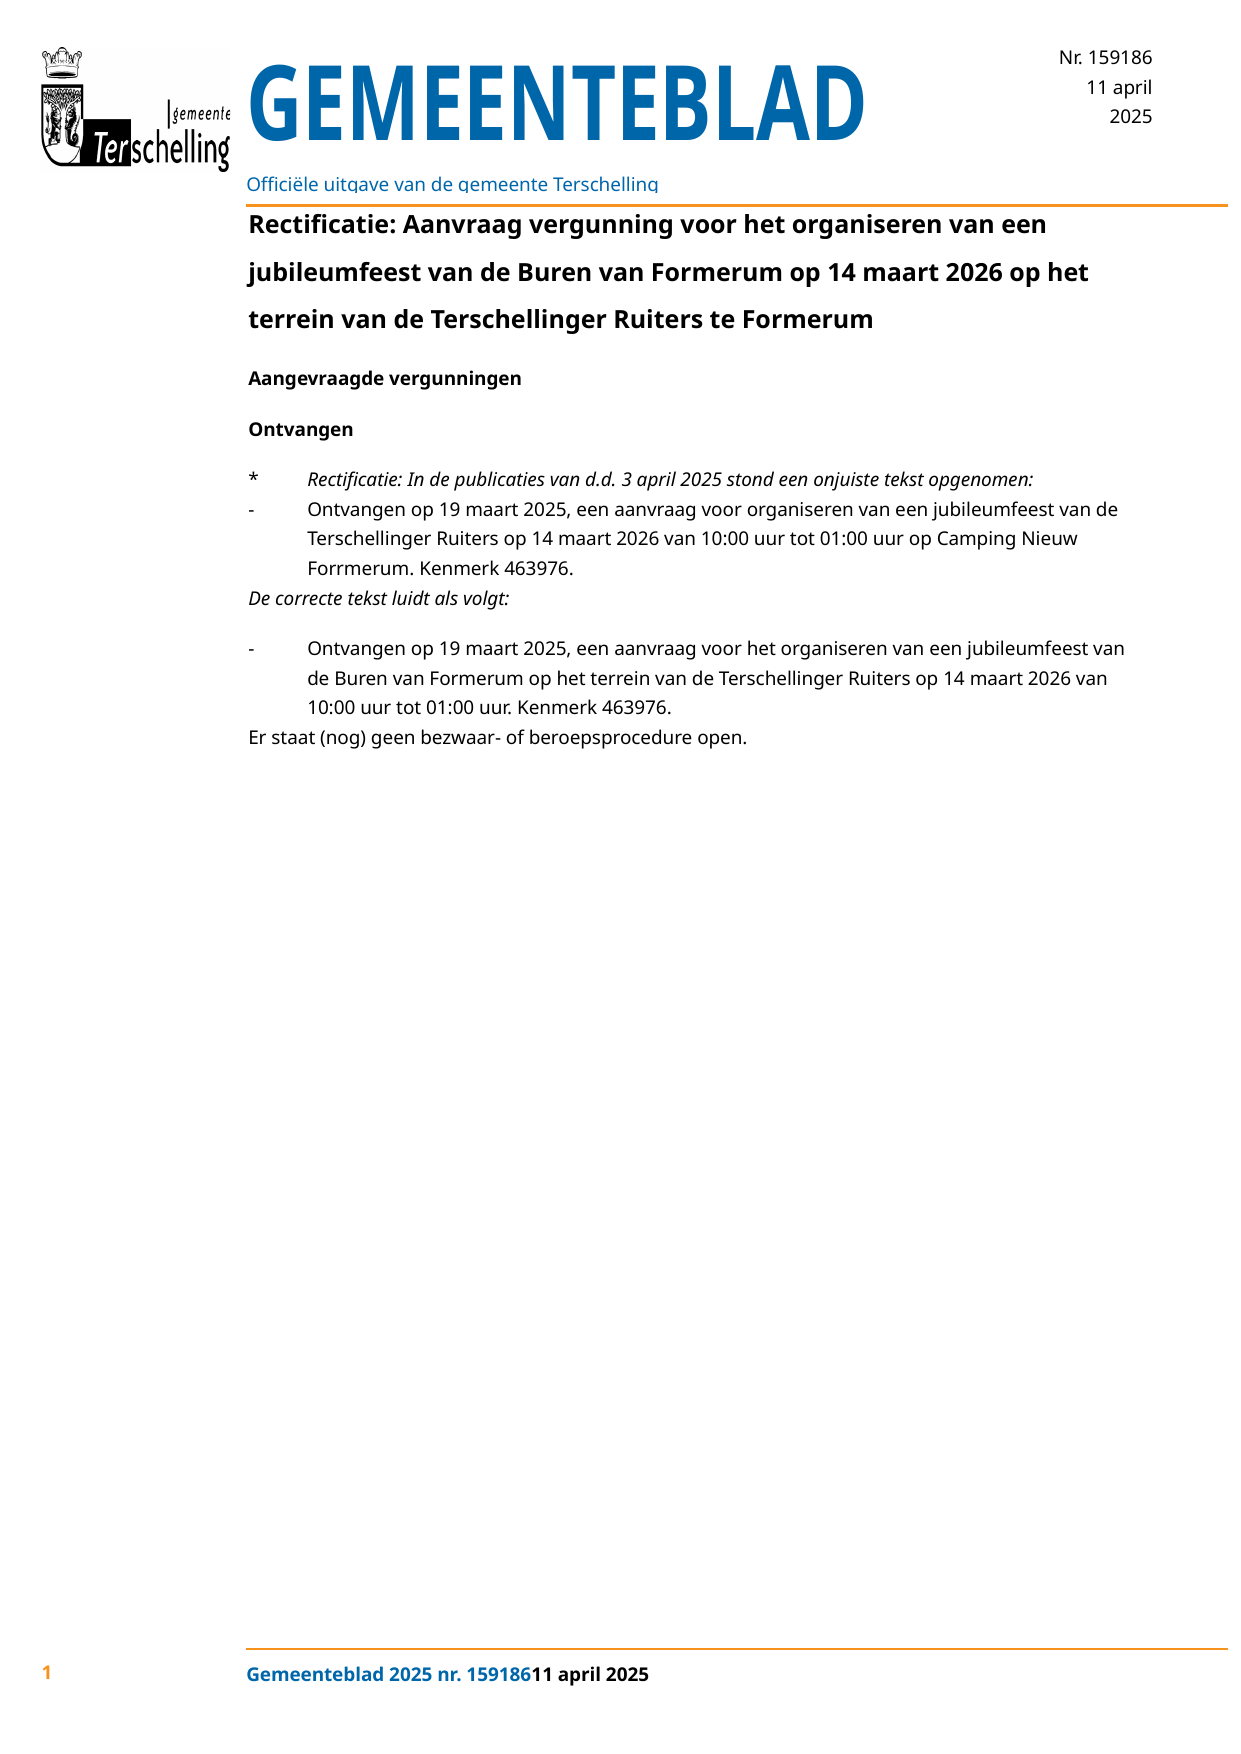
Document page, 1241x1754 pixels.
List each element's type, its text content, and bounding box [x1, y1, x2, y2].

list Rectificatie: In de publicaties van d.d. 3 april 2025 stond een onjuiste tekst opgenomen: [248, 466, 1152, 492]
text De correcte tekst luidt als volgt: [248, 585, 1152, 610]
list Ontvangen op 19 maart 2025, een aanvraag voor organiseren van een jubileumfeest van de Terschellinger Ruiters op 14 maart 2026 van 10:00 uur tot 01:00 uur op Camping Nieuw Forrmerum. Kenmerk 463976. [248, 496, 1152, 581]
text Aangevraagde vergunningen [248, 366, 1152, 391]
text Ontvangen [248, 416, 1152, 442]
list Ontvangen op 19 maart 2025, een aanvraag voor het organiseren van een jubileumfeest van de Buren van Formerum op het terrein van de Terschellinger Ruiters op 14 maart 2026 van 10:00 uur tot 01:00 uur. Kenmerk 463976. [248, 635, 1152, 720]
text Rectificatie: Aanvraag vergunning voor het organiseren van een jubileumfeest van de Buren van Formerum op 14 maart 2026 op het terrein van de Terschellinger Ruiters te Formerum [248, 207, 1152, 336]
picture [41, 47, 231, 172]
text Er staat (nog) geen bezwaar- of beroepsprocedure open. [248, 724, 1152, 749]
